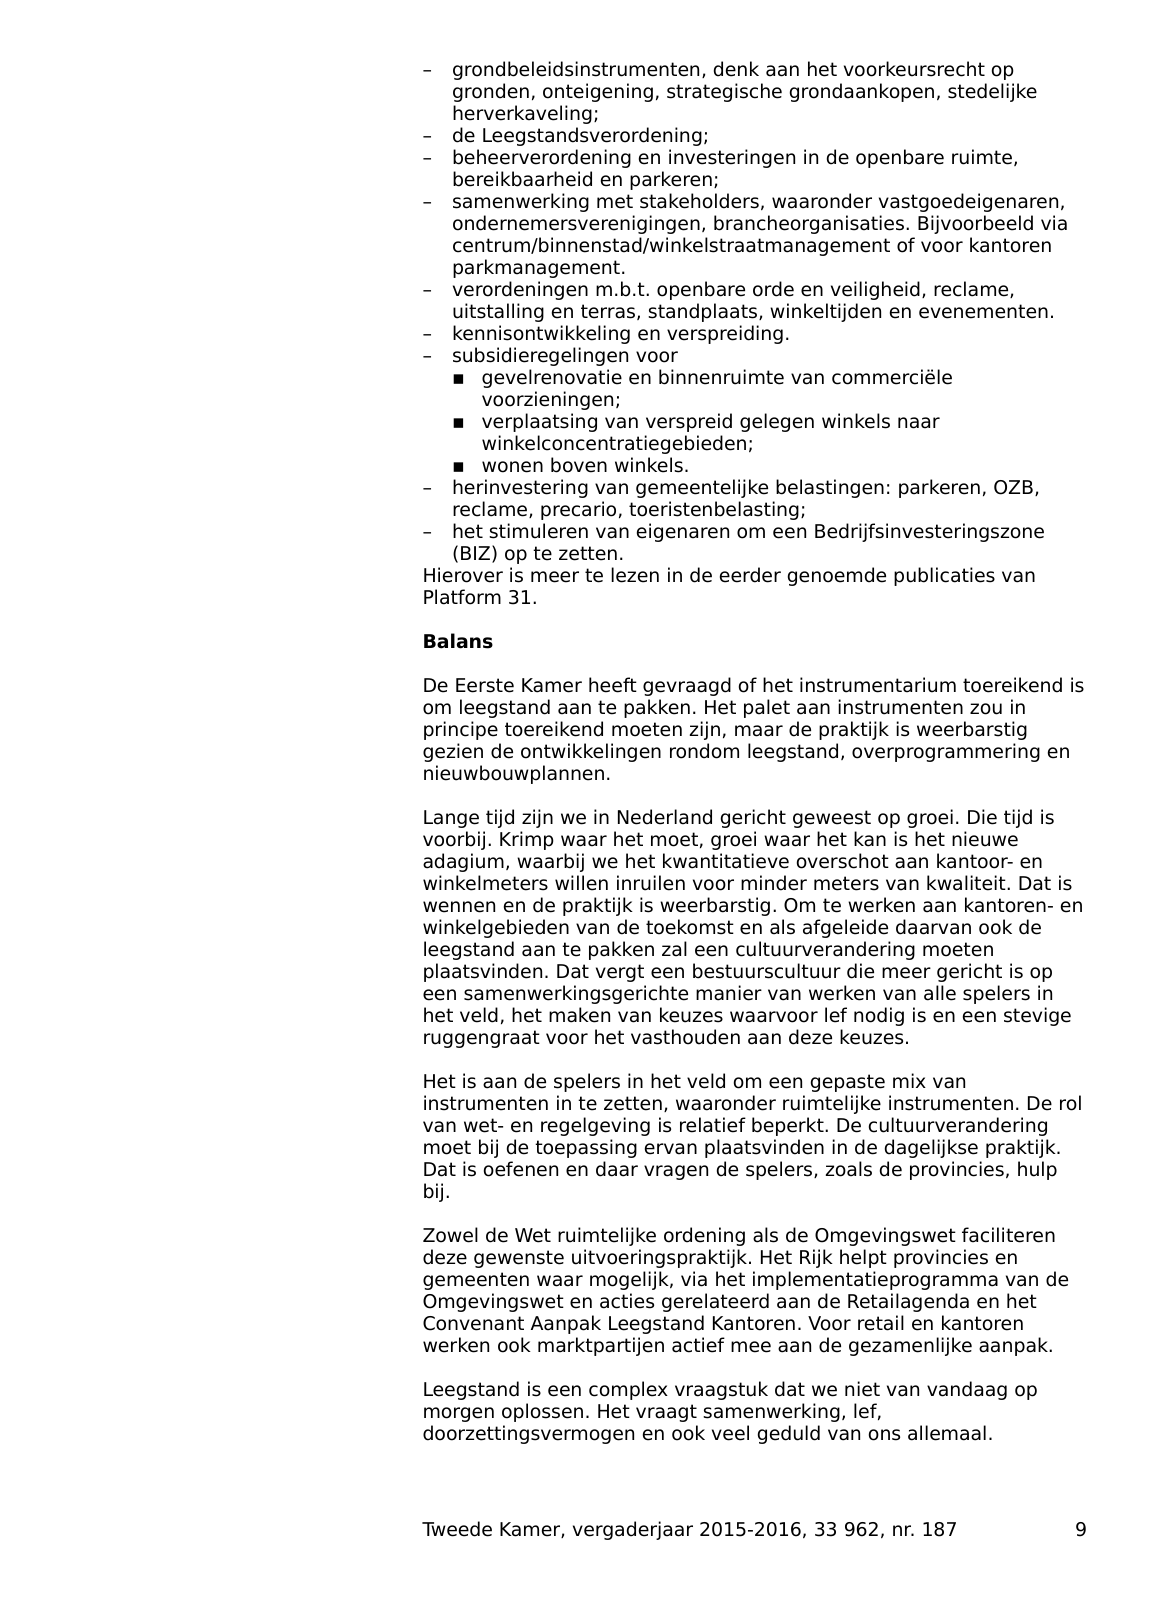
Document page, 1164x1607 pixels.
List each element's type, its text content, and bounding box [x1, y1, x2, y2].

text Hierover is meer te lezen in de eerder genoemde publicaties van Platform 31. [422, 564, 1087, 608]
text – grondbeleidsinstrumenten, denk aan het voorkeursrecht op gronden, onteigening, strategische grondaankopen, stedelijke herverkaveling; [422, 59, 1087, 125]
text – samenwerking met stakeholders, waaronder vastgoedeigenaren, ondernemersverenigingen, brancheorganisaties. Bijvoorbeeld via centrum/binnenstad/winkelstraatmanagement of voor kantoren parkmanagement. [422, 191, 1087, 279]
text Het is aan de spelers in het veld om een gepaste mix van instrumenten in te zetten, waaronder ruimtelijke instrumenten. De rol van wet- en regelgeving is relatief beperkt. De cultuurverandering moet bij de toepassing ervan plaatsvinden in de dagelijkse praktijk. Dat is oefenen en daar vragen de spelers, zoals de provincies, hulp bij. [422, 1071, 1087, 1203]
text – herinvestering van gemeentelijke belastingen: parkeren, OZB, reclame, precario, toeristenbelasting; [422, 477, 1087, 521]
text Zowel de Wet ruimtelijke ordening als de Omgevingswet faciliteren deze gewenste uitvoeringspraktijk. Het Rijk helpt provincies en gemeenten waar mogelijk, via het implementatieprogramma van de Omgevingswet en acties gerelateerd aan de Retailagenda en het Convenant Aanpak Leegstand Kantoren. Voor retail en kantoren werken ook marktpartijen actief mee aan de gezamenlijke aanpak. [422, 1225, 1087, 1357]
text Lange tijd zijn we in Nederland gericht geweest op groei. Die tijd is voorbij. Krimp waar het moet, groei waar het kan is het nieuwe adagium, waarbij we het kwantitatieve overschot aan kantoor- en winkelmeters willen inruilen voor minder meters van kwaliteit. Dat is wennen en de praktijk is weerbarstig. Om te werken aan kantoren- en winkelgebieden van de toekomst en als afgeleide daarvan ook de leegstand aan te pakken zal een cultuurverandering moeten plaatsvinden. Dat vergt een bestuurscultuur die meer gericht is op een samenwerkingsgerichte manier van werken van alle spelers in het veld, het maken van keuzes waarvoor lef nodig is en een stevige ruggengraat voor het vasthouden aan deze keuzes. [422, 807, 1087, 1049]
text ▪ verplaatsing van verspreid gelegen winkels naar winkelconcentratiegebieden; [452, 411, 1087, 455]
text – kennisontwikkeling en verspreiding. [422, 323, 1087, 345]
text – beheerverordening en investeringen in de openbare ruimte, bereikbaarheid en parkeren; [422, 147, 1087, 191]
subtitle Balans [422, 631, 1087, 653]
text ▪ wonen boven winkels. [452, 455, 1087, 477]
text De Eerste Kamer heeft gevraagd of het instrumentarium toereikend is om leegstand aan te pakken. Het palet aan instrumenten zou in principe toereikend moeten zijn, maar de praktijk is weerbarstig gezien de ontwikkelingen rondom leegstand, overprogrammering en nieuwbouwplannen. [422, 675, 1087, 785]
text – het stimuleren van eigenaren om een Bedrijfsinvesteringszone (BIZ) op te zetten. [422, 521, 1087, 564]
text – verordeningen m.b.t. openbare orde en veiligheid, reclame, uitstalling en terras, standplaats, winkeltijden en evenementen. [422, 279, 1087, 323]
text – de Leegstandsverordening; [422, 125, 1087, 147]
text Leegstand is een complex vraagstuk dat we niet van vandaag op morgen oplossen. Het vraagt samenwerking, lef, doorzettingsvermogen en ook veel geduld van ons allemaal. [422, 1379, 1087, 1445]
text ▪ gevelrenovatie en binnenruimte van commerciële voorzieningen; [452, 367, 1087, 411]
text – subsidieregelingen voor [422, 345, 1087, 367]
